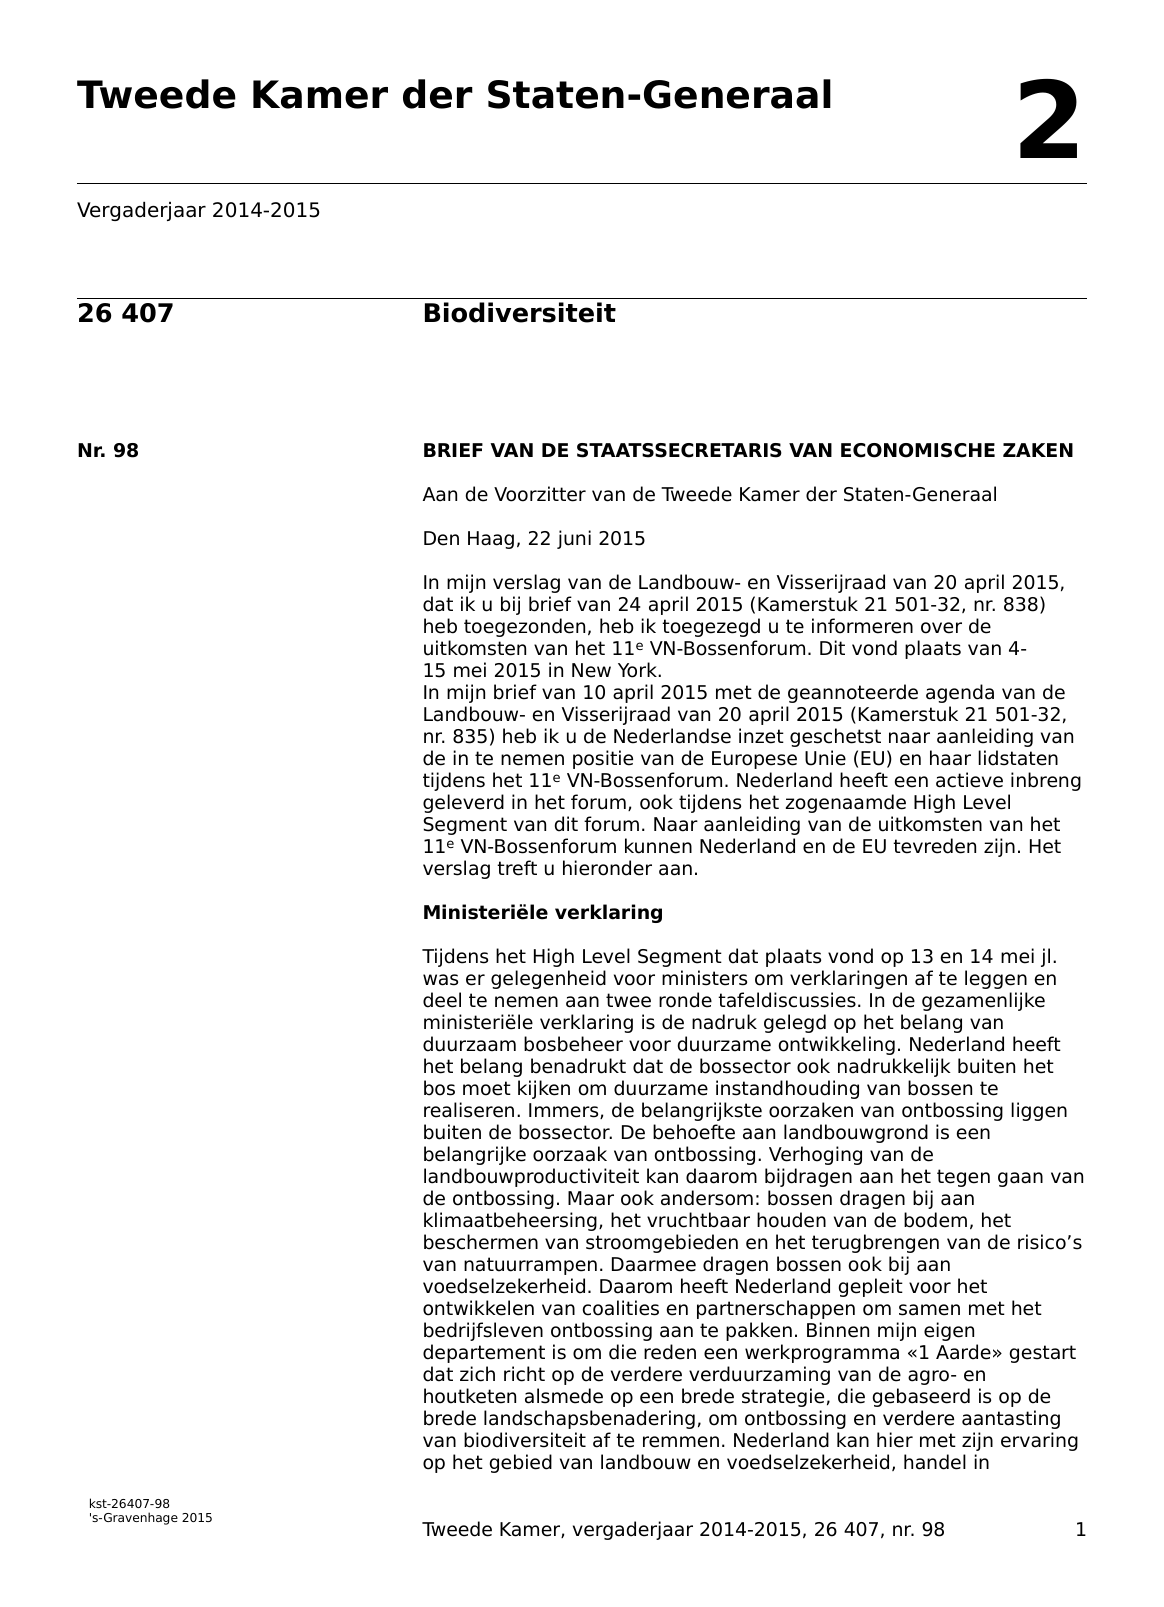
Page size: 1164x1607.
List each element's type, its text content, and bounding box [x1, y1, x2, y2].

subtitle Ministeriële verklaring [422, 902, 1087, 924]
subtitle Nr. 98 BRIEF VAN DE STAATSSECRETARIS VAN ECONOMISCHE ZAKEN [77, 440, 1087, 462]
text Tijdens het High Level Segment dat plaats vond op 13 en 14 mei jl. was er gelegenheid voor ministers om verklaringen af te leggen en deel te nemen aan twee ronde tafeldiscussies. In de gezamenlijke ministeriële verklaring is de nadruk gelegd op het belang van duurzaam bosbeheer voor duurzame ontwikkeling. Nederland heeft het belang benadrukt dat de bossector ook nadrukkelijk buiten het bos moet kijken om duurzame instandhouding van bossen te realiseren. Immers, de belangrijkste oorzaken van ontbossing liggen buiten de bossector. De behoefte aan landbouwgrond is een belangrijke oorzaak van ontbossing. Verhoging van de landbouwproductiviteit kan daarom bijdragen aan het tegen gaan van de ontbossing. Maar ook andersom: bossen dragen bij aan klimaatbeheersing, het vruchtbaar houden van de bodem, het beschermen van stroomgebieden en het terugbrengen van de risico’s van natuurrampen. Daarmee dragen bossen ook bij aan voedselzekerheid. Daarom heeft Nederland gepleit voor het ontwikkelen van coalities en partnerschappen om samen met het bedrijfsleven ontbossing aan te pakken. Binnen mijn eigen departement is om die reden een werkprogramma «1 Aarde» gestart dat zich richt op de verdere verduurzaming van de agro- en houtketen alsmede op een brede strategie, die gebaseerd is op de brede landschapsbenadering, om ontbossing en verdere aantasting van biodiversiteit af te remmen. Nederland kan hier met zijn ervaring op het gebied van landbouw en voedselzekerheid, handel in [422, 946, 1087, 1474]
text Den Haag, 22 juni 2015 [422, 528, 1087, 550]
text In mijn verslag van de Landbouw- en Visserijraad van 20 april 2015, dat ik u bij brief van 24 april 2015 (Kamerstuk 21 501-32, nr. 838) heb toegezonden, heb ik toegezegd u te informeren over de uitkomsten van het 11e VN-Bossenforum. Dit vond plaats van 4-15 mei 2015 in New York. [422, 572, 1087, 682]
table_header Tweede Kamer der Staten-Generaal [77, 59, 886, 183]
text kst-26407-98 [88, 1497, 323, 1511]
table_cell Vergaderjaar 2014-2015 [77, 184, 1087, 298]
text Aan de Voorzitter van de Tweede Kamer der Staten-Generaal [422, 484, 1087, 506]
subtitle 26 407 Biodiversiteit [77, 299, 1087, 329]
text 's-Gravenhage 2015 [88, 1511, 323, 1525]
table_header 2 [886, 59, 1087, 183]
text In mijn brief van 10 april 2015 met de geannoteerde agenda van de Landbouw- en Visserijraad van 20 april 2015 (Kamerstuk 21 501-32, nr. 835) heb ik u de Nederlandse inzet geschetst naar aanleiding van de in te nemen positie van de Europese Unie (EU) en haar lidstaten tijdens het 11e VN-Bossenforum. Nederland heeft een actieve inbreng geleverd in het forum, ook tijdens het zogenaamde High Level Segment van dit forum. Naar aanleiding van de uitkomsten van het 11e VN-Bossenforum kunnen Nederland en de EU tevreden zijn. Het verslag treft u hieronder aan. [422, 682, 1087, 880]
